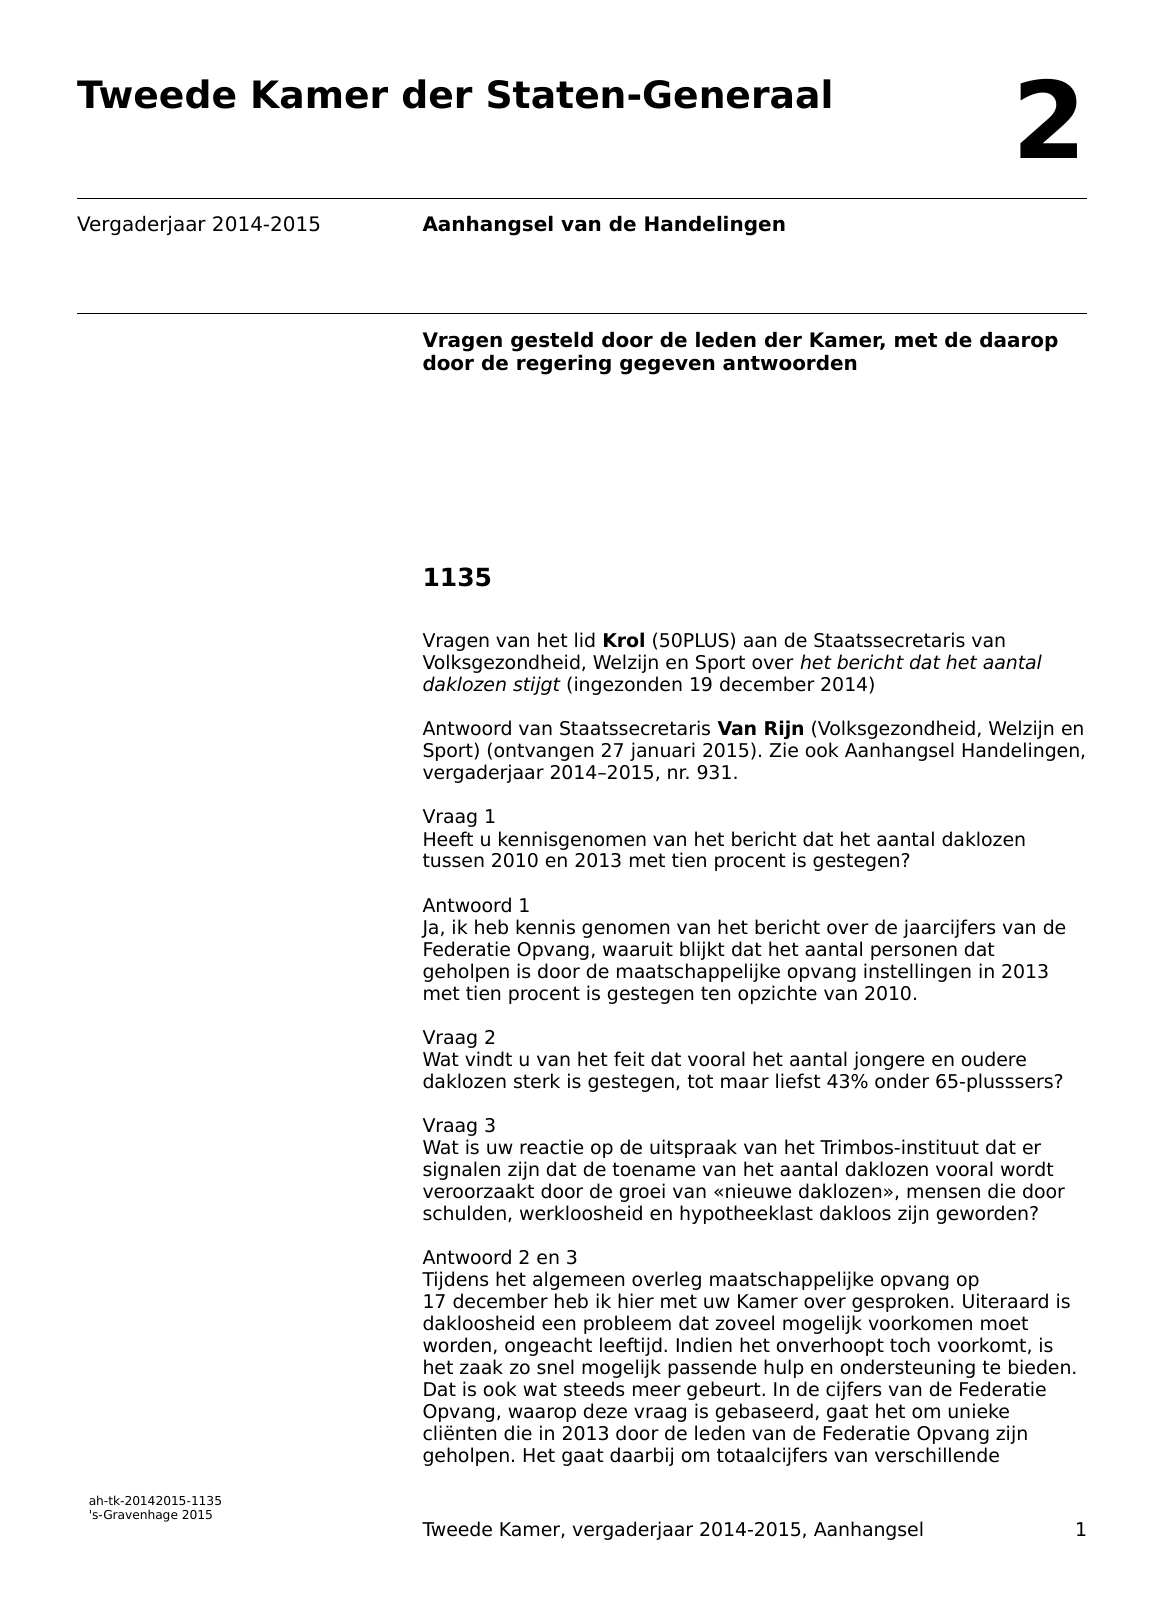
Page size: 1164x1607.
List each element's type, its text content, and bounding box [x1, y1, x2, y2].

text Antwoord 1 [422, 894, 1087, 917]
table_cell Aanhangsel van de Handelingen [422, 199, 1087, 313]
table_cell [77, 314, 422, 375]
text 's-Gravenhage 2015 [88, 1508, 323, 1522]
table_cell Vergaderjaar 2014-2015 [77, 199, 422, 313]
text Tijdens het algemeen overleg maatschappelijke opvang op 17 december heb ik hier met uw Kamer over gesproken. Uiteraard is dakloosheid een probleem dat zoveel mogelijk voorkomen moet worden, ongeacht leeftijd. Indien het onverhoopt toch voorkomt, is het zaak zo snel mogelijk passende hulp en ondersteuning te bieden. Dat is ook wat steeds meer gebeurt. In de cijfers van de Federatie Opvang, waarop deze vraag is gebaseerd, gaat het om unieke cliënten die in 2013 door de leden van de Federatie Opvang zijn geholpen. Het gaat daarbij om totaalcijfers van verschillende [422, 1269, 1087, 1467]
table_cell Vragen gesteld door de leden der Kamer, met de daarop door de regering gegeven antwoorden [422, 314, 1087, 375]
text ah-tk-20142015-1135 [88, 1494, 323, 1508]
text Vraag 3 [422, 1115, 1087, 1137]
text Wat is uw reactie op de uitspraak van het Trimbos-instituut dat er signalen zijn dat de toename van het aantal daklozen vooral wordt veroorzaakt door de groei van «nieuwe daklozen», mensen die door schulden, werkloosheid en hypotheeklast dakloos zijn geworden? [422, 1137, 1087, 1225]
text 1135 [422, 563, 1087, 592]
text Heeft u kennisgenomen van het bericht dat het aantal daklozen tussen 2010 en 2013 met tien procent is gestegen? [422, 828, 1087, 872]
text Antwoord van Staatssecretaris Van Rijn (Volksgezondheid, Welzijn en Sport) (ontvangen 27 januari 2015). Zie ook Aanhangsel Handelingen, vergaderjaar 2014–2015, nr. 931. [422, 718, 1087, 784]
text Wat vindt u van het feit dat vooral het aantal jongere en oudere daklozen sterk is gestegen, tot maar liefst 43% onder 65-plusssers? [422, 1049, 1087, 1093]
text Vraag 2 [422, 1027, 1087, 1049]
text Vraag 1 [422, 806, 1087, 828]
text Antwoord 2 en 3 [422, 1247, 1087, 1269]
text Vragen van het lid Krol (50PLUS) aan de Staatssecretaris van Volksgezondheid, Welzijn en Sport over het bericht dat het aantal daklozen stijgt (ingezonden 19 december 2014) [422, 630, 1087, 696]
text Ja, ik heb kennis genomen van het bericht over de jaarcijfers van de Federatie Opvang, waaruit blijkt dat het aantal personen dat geholpen is door de maatschappelijke opvang instellingen in 2013 met tien procent is gestegen ten opzichte van 2010. [422, 917, 1087, 1004]
table_header Tweede Kamer der Staten-Generaal [77, 59, 886, 198]
table_header 2 [886, 59, 1087, 198]
